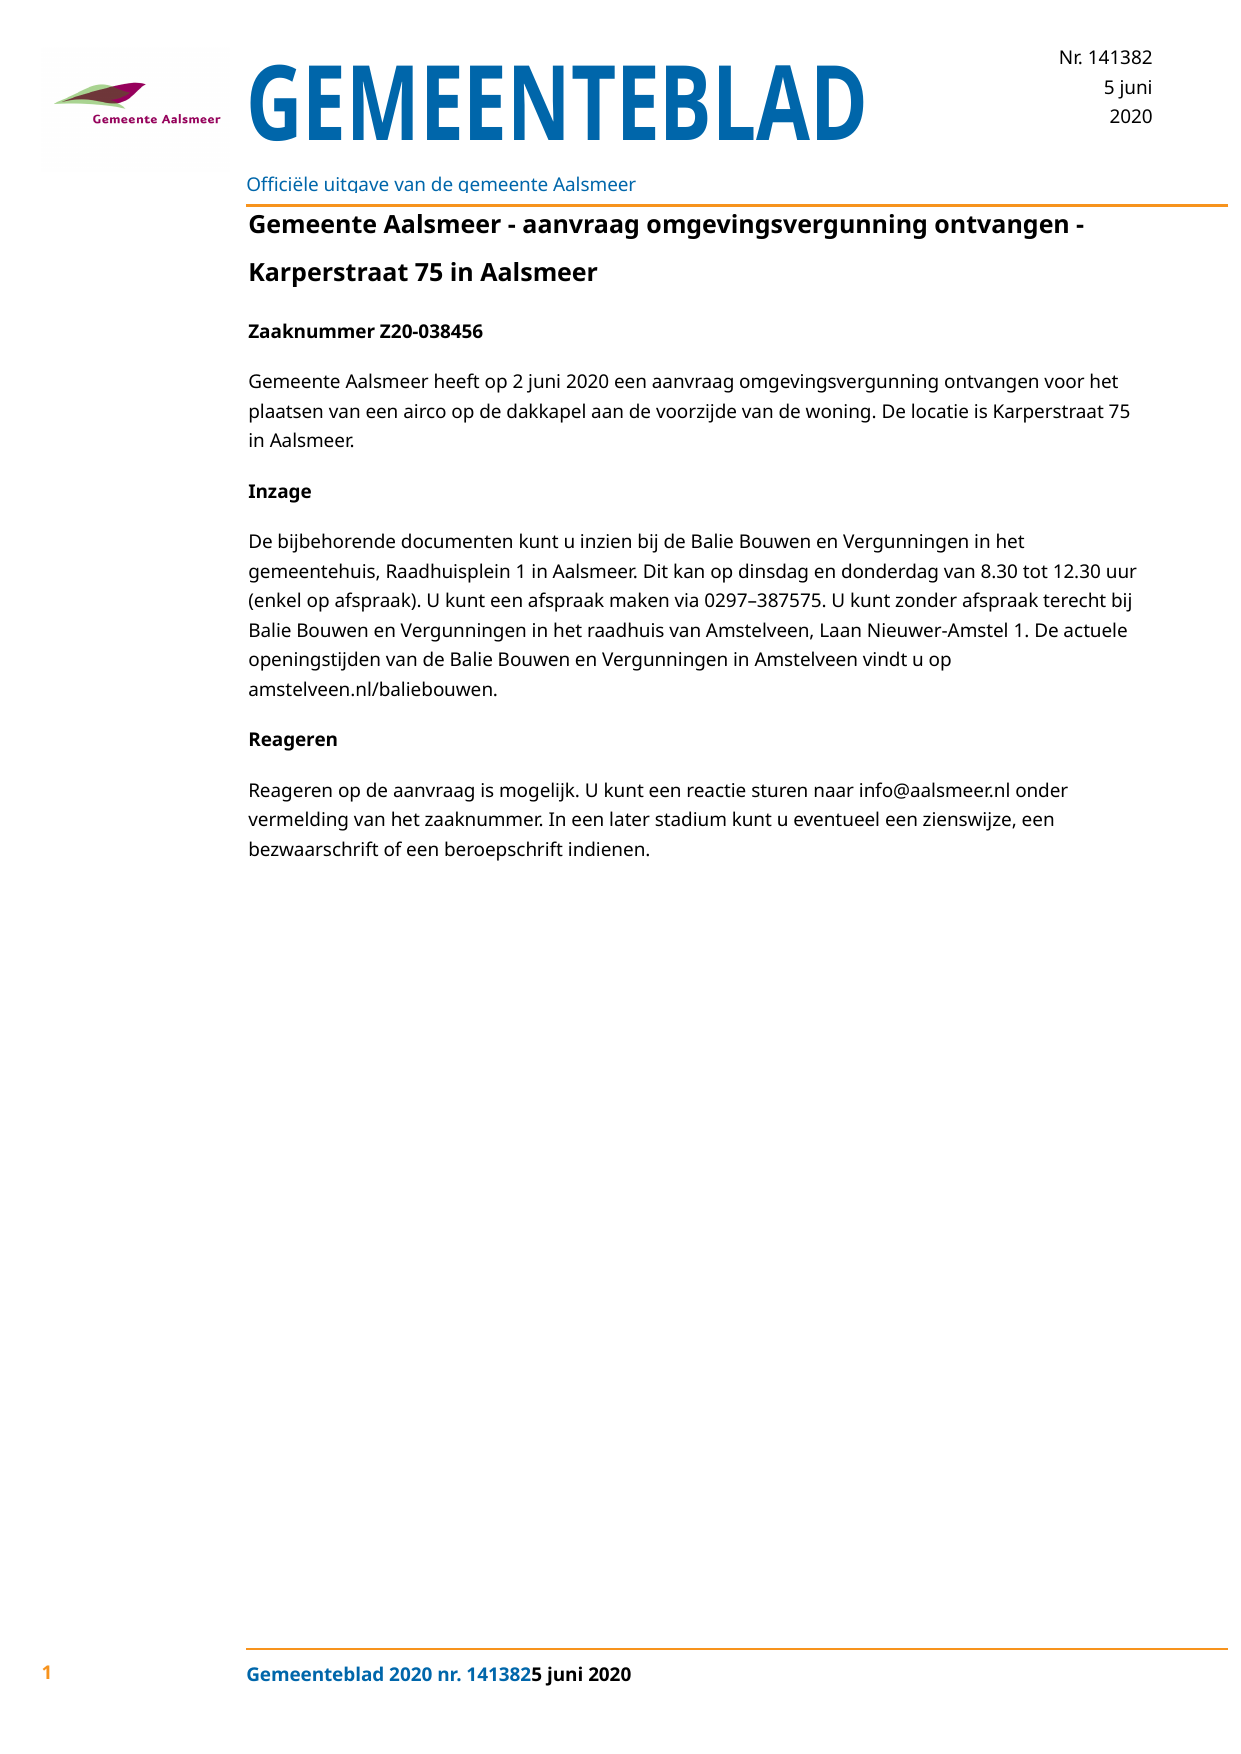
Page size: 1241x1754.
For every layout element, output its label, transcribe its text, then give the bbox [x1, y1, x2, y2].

text De bijbehorende documenten kunt u inzien bij de Balie Bouwen en Vergunningen in het gemeentehuis, Raadhuisplein 1 in Aalsmeer. Dit kan op dinsdag en donderdag van 8.30 tot 12.30 uur (enkel op afspraak). U kunt een afspraak maken via 0297–387575. U kunt zonder afspraak terecht bij Balie Bouwen en Vergunningen in het raadhuis van Amstelveen, Laan Nieuwer-Amstel 1. De actuele openingstijden van de Balie Bouwen en Vergunningen in Amstelveen vindt u op amstelveen.nl/baliebouwen. [248, 528, 1152, 702]
text Gemeente Aalsmeer heeft op 2 juni 2020 een aanvraag omgevingsvergunning ontvangen voor het plaatsen van een airco op de dakkapel aan de voorzijde van de woning. De locatie is Karperstraat 75 in Aalsmeer. [248, 368, 1152, 453]
text Reageren op de aanvraag is mogelijk. U kunt een reactie sturen naar info@aalsmeer.nl onder vermelding van het zaaknummer. In een later stadium kunt u eventueel een zienswijze, een bezwaarschrift of een beroepschrift indienen. [248, 777, 1152, 862]
text Reageren [248, 727, 1152, 752]
text Gemeente Aalsmeer - aanvraag omgevingsvergunning ontvangen - Karperstraat 75 in Aalsmeer [248, 207, 1152, 288]
text Inzage [248, 478, 1152, 504]
picture [41, 47, 231, 172]
text Zaaknummer Z20-038456 [248, 318, 1152, 344]
